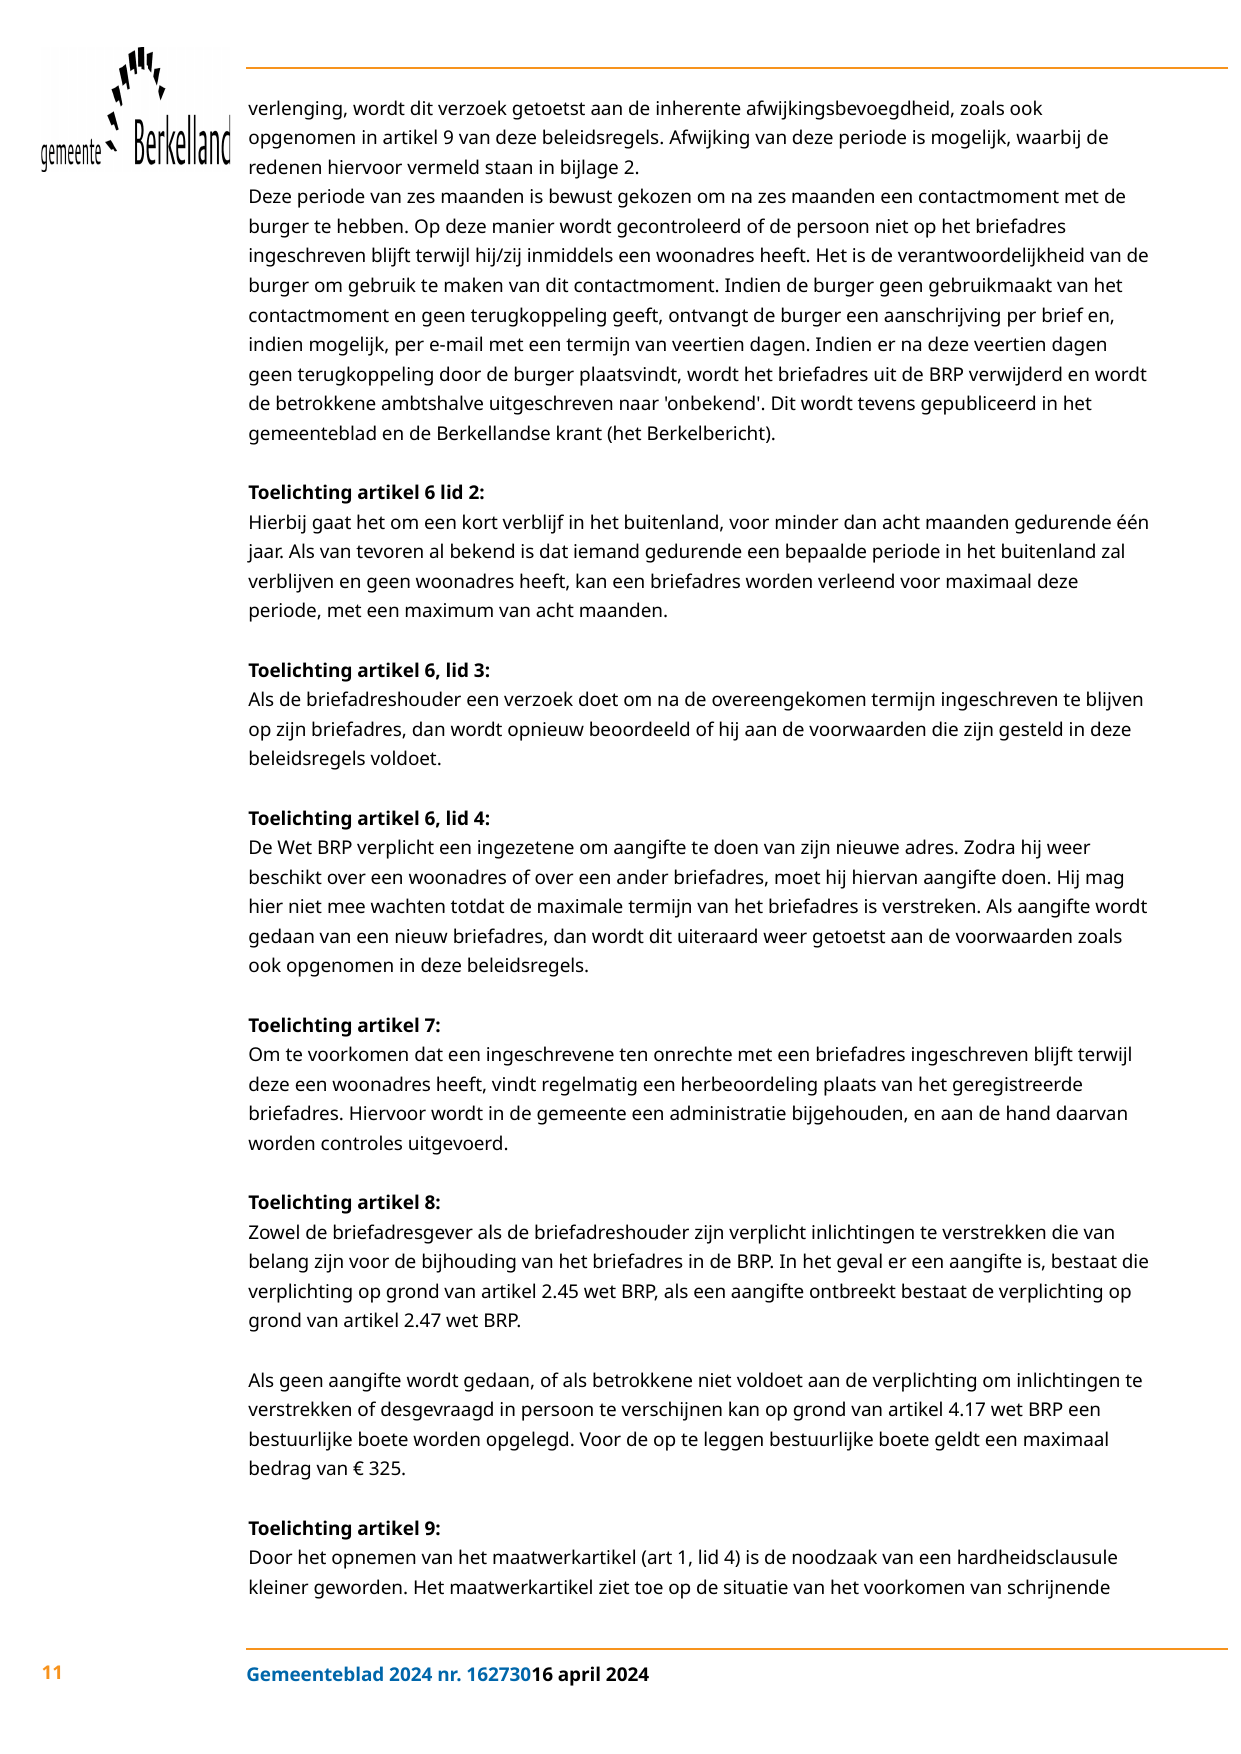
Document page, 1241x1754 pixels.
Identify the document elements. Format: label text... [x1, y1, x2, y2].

text Als geen aangifte wordt gedaan, of als betrokkene niet voldoet aan de verplichting om inlichtingen te verstrekken of desgevraagd in persoon te verschijnen kan op grond van artikel 4.17 wet BRP een bestuurlijke boete worden opgelegd. Voor de op te leggen bestuurlijke boete geldt een maximaal bedrag van € 325. [248, 1367, 1152, 1481]
text Als de briefadreshouder een verzoek doet om na de overeengekomen termijn ingeschreven te blijven op zijn briefadres, dan wordt opnieuw beoordeeld of hij aan de voorwaarden die zijn gesteld in deze beleidsregels voldoet. [248, 686, 1152, 771]
text Zowel de briefadresgever als de briefadreshouder zijn verplicht inlichtingen te verstrekken die van belang zijn voor de bijhouding van het briefadres in de BRP. In het geval er een aangifte is, bestaat die verplichting op grond van artikel 2.45 wet BRP, als een aangifte ontbreekt bestaat de verplichting op grond van artikel 2.47 wet BRP. [248, 1219, 1152, 1333]
text Door het opnemen van het maatwerkartikel (art 1, lid 4) is de noodzaak van een hardheidsclausule kleiner geworden. Het maatwerkartikel ziet toe op de situatie van het voorkomen van schrijnende [248, 1544, 1152, 1600]
text Toelichting artikel 6 lid 2: [248, 479, 1152, 505]
text Hierbij gaat het om een kort verblijf in het buitenland, voor minder dan acht maanden gedurende één jaar. Als van tevoren al bekend is dat iemand gedurende een bepaalde periode in het buitenland zal verblijven en geen woonadres heeft, kan een briefadres worden verleend voor maximaal deze periode, met een maximum van acht maanden. [248, 509, 1152, 623]
text Toelichting artikel 8: [248, 1189, 1152, 1215]
text Toelichting artikel 6, lid 4: [248, 805, 1152, 831]
text Deze periode van zes maanden is bewust gekozen om na zes maanden een contactmoment met de burger te hebben. Op deze manier wordt gecontroleerd of de persoon niet op het briefadres ingeschreven blijft terwijl hij/zij inmiddels een woonadres heeft. Het is de verantwoordelijkheid van de burger om gebruik te maken van dit contactmoment. Indien de burger geen gebruikmaakt van het contactmoment en geen terugkoppeling geeft, ontvangt de burger een aanschrijving per brief en, indien mogelijk, per e-mail met een termijn van veertien dagen. Indien er na deze veertien dagen geen terugkoppeling door de burger plaatsvindt, wordt het briefadres uit de BRP verwijderd en wordt de betrokkene ambtshalve uitgeschreven naar 'onbekend'. Dit wordt tevens gepubliceerd in het gemeenteblad en de Berkellandse krant (het Berkelbericht). [248, 183, 1152, 446]
text De Wet BRP verplicht een ingezetene om aangifte te doen van zijn nieuwe adres. Zodra hij weer beschikt over een woonadres of over een ander briefadres, moet hij hiervan aangifte doen. Hij mag hier niet mee wachten totdat de maximale termijn van het briefadres is verstreken. Als aangifte wordt gedaan van een nieuw briefadres, dan wordt dit uiteraard weer getoetst aan de voorwaarden zoals ook opgenomen in deze beleidsregels. [248, 834, 1152, 978]
text Toelichting artikel 7: [248, 1012, 1152, 1038]
text verlenging, wordt dit verzoek getoetst aan de inherente afwijkingsbevoegdheid, zoals ook opgenomen in artikel 9 van deze beleidsregels. Afwijking van deze periode is mogelijk, waarbij de redenen hiervoor vermeld staan in bijlage 2. [248, 95, 1152, 180]
picture [41, 47, 231, 172]
text Om te voorkomen dat een ingeschrevene ten onrechte met een briefadres ingeschreven blijft terwijl deze een woonadres heeft, vindt regelmatig een herbeoordeling plaats van het geregistreerde briefadres. Hiervoor wordt in de gemeente een administratie bijgehouden, en aan de hand daarvan worden controles uitgevoerd. [248, 1041, 1152, 1156]
text Toelichting artikel 6, lid 3: [248, 657, 1152, 683]
text Toelichting artikel 9: [248, 1515, 1152, 1541]
